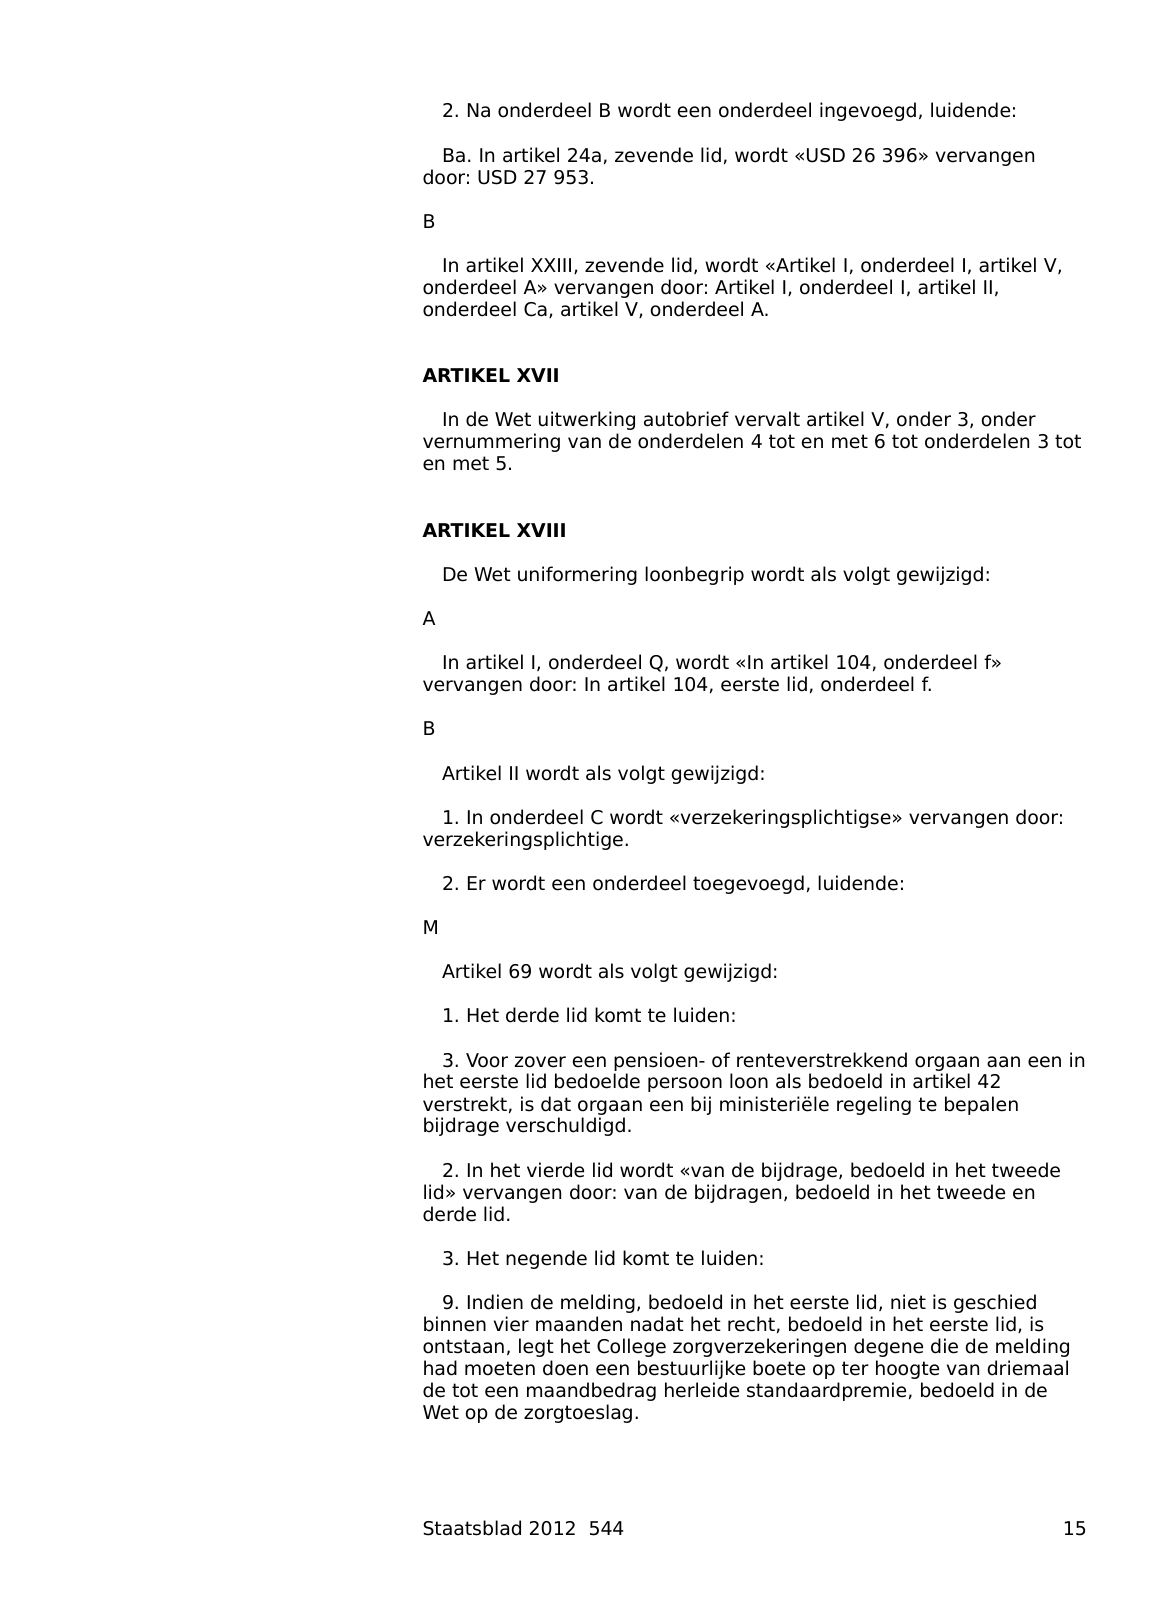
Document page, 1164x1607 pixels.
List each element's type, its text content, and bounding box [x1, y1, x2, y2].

text De Wet uniformering loonbegrip wordt als volgt gewijzigd: [422, 564, 1087, 586]
text 2. Er wordt een onderdeel toegevoegd, luidende: [422, 873, 1087, 895]
text 3. Voor zover een pensioen- of renteverstrekkend orgaan aan een in het eerste lid bedoelde persoon loon als bedoeld in artikel 42 verstrekt, is dat orgaan een bij ministeriële regeling te bepalen bijdrage verschuldigd. [422, 1049, 1087, 1137]
text In artikel I, onderdeel Q, wordt «In artikel 104, onderdeel f» vervangen door: In artikel 104, eerste lid, onderdeel f. [422, 652, 1087, 696]
text 3. Het negende lid komt te luiden: [422, 1248, 1087, 1270]
text In de Wet uitwerking autobrief vervalt artikel V, onder 3, onder vernummering van de onderdelen 4 tot en met 6 tot onderdelen 3 tot en met 5. [422, 409, 1087, 475]
subtitle ARTIKEL XVIII [422, 520, 1087, 542]
text 1. In onderdeel C wordt «verzekeringsplichtigse» vervangen door: verzekeringsplichtige. [422, 807, 1087, 851]
text A [422, 608, 1087, 630]
subtitle ARTIKEL XVII [422, 365, 1087, 387]
text 2. Na onderdeel B wordt een onderdeel ingevoegd, luidende: [422, 100, 1087, 122]
text 1. Het derde lid komt te luiden: [422, 1005, 1087, 1027]
text Artikel 69 wordt als volgt gewijzigd: [422, 961, 1087, 983]
text B [422, 211, 1087, 233]
text 2. In het vierde lid wordt «van de bijdrage, bedoeld in het tweede lid» vervangen door: van de bijdragen, bedoeld in het tweede en derde lid. [422, 1159, 1087, 1226]
text In artikel XXIII, zevende lid, wordt «Artikel I, onderdeel I, artikel V, onderdeel A» vervangen door: Artikel I, onderdeel I, artikel II, onderdeel Ca, artikel V, onderdeel A. [422, 255, 1087, 321]
text B [422, 718, 1087, 740]
text M [422, 917, 1087, 939]
text Ba. In artikel 24a, zevende lid, wordt «USD 26 396» vervangen door: USD 27 953. [422, 144, 1087, 188]
text Artikel II wordt als volgt gewijzigd: [422, 762, 1087, 784]
text 9. Indien de melding, bedoeld in het eerste lid, niet is geschied binnen vier maanden nadat het recht, bedoeld in het eerste lid, is ontstaan, legt het College zorgverzekeringen degene die de melding had moeten doen een bestuurlijke boete op ter hoogte van driemaal de tot een maandbedrag herleide standaardpremie, bedoeld in de Wet op de zorgtoeslag. [422, 1292, 1087, 1424]
